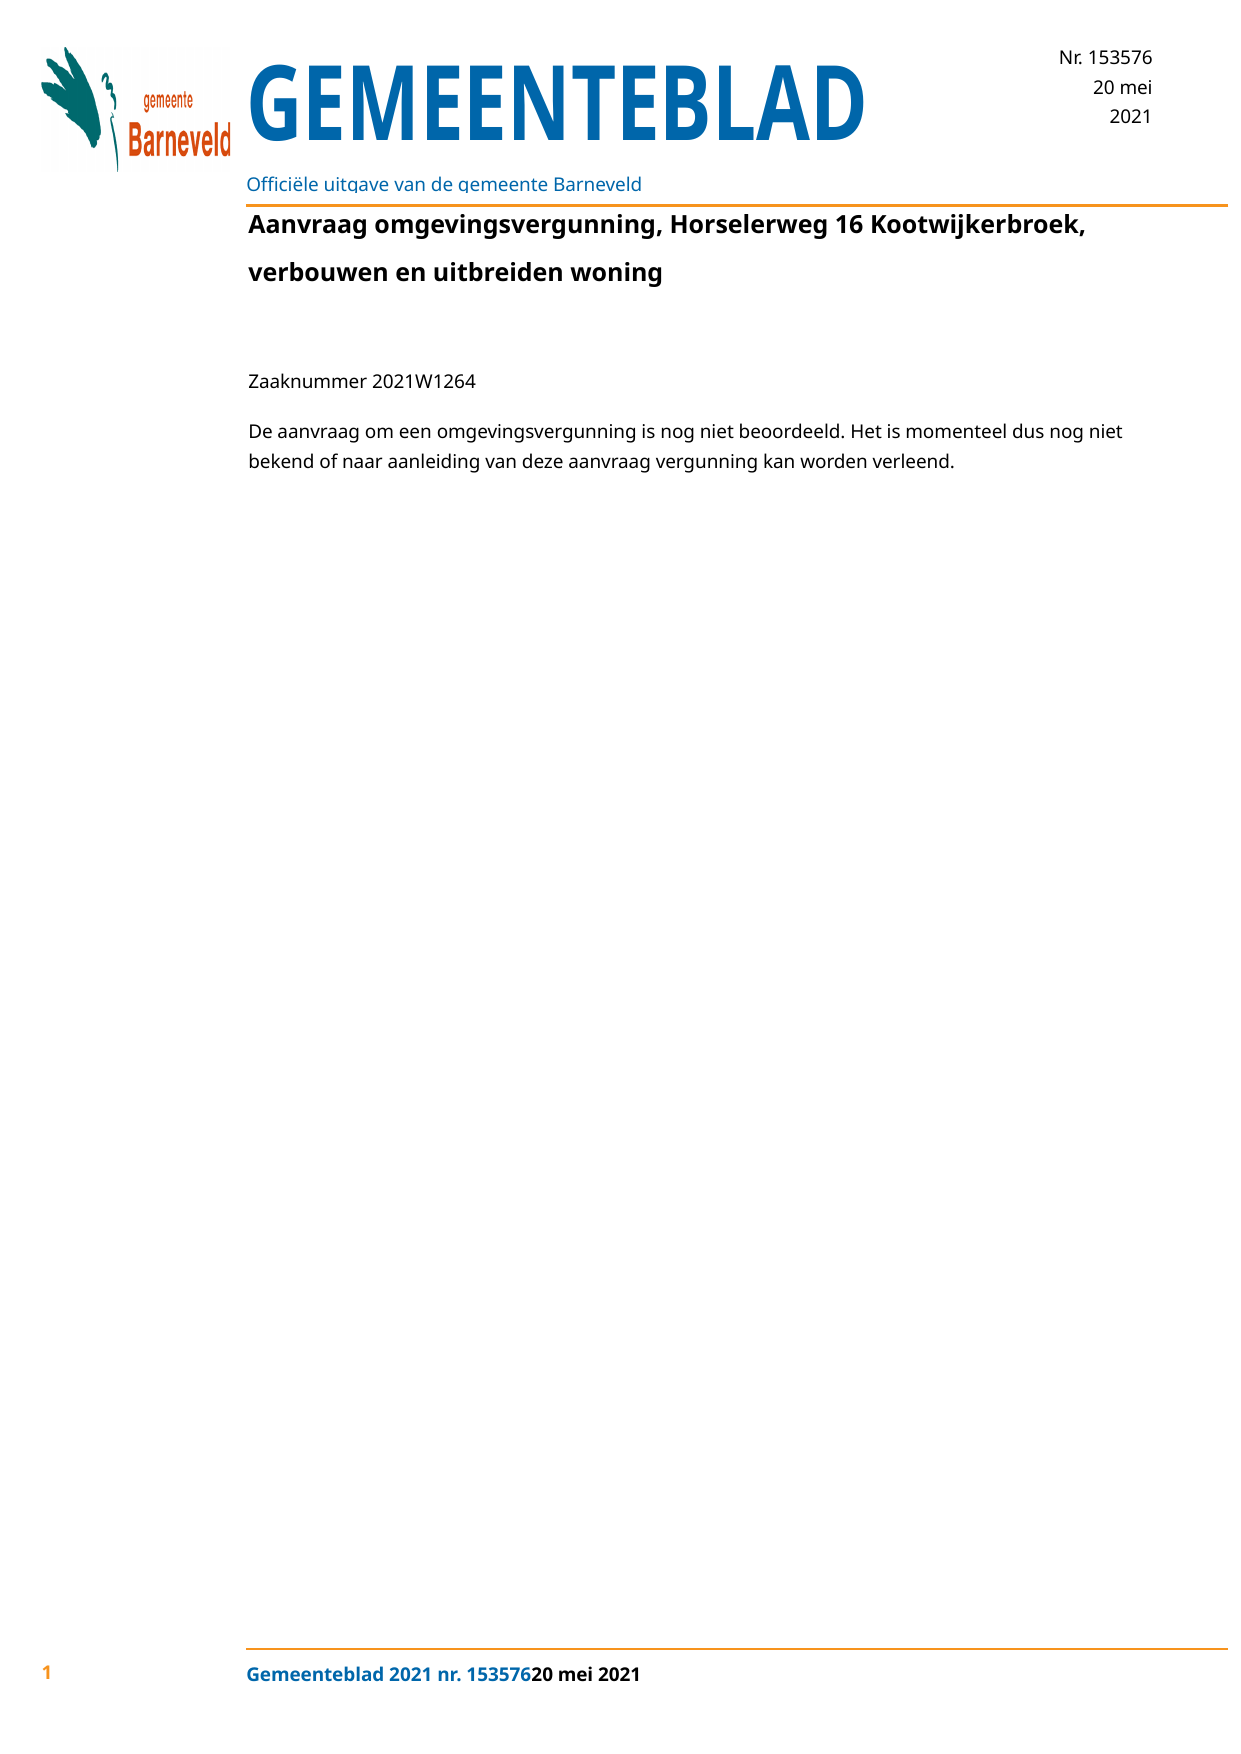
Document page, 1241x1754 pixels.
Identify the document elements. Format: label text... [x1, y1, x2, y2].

text Aanvraag omgevingsvergunning, Horselerweg 16 Kootwijkerbroek, verbouwen en uitbreiden woning [248, 207, 1152, 288]
text Zaaknummer 2021W1264 [248, 368, 1152, 394]
text De aanvraag om een omgevingsvergunning is nog niet beoordeeld. Het is momenteel dus nog niet bekend of naar aanleiding van deze aanvraag vergunning kan worden verleend. [248, 419, 1152, 474]
picture [41, 47, 231, 172]
